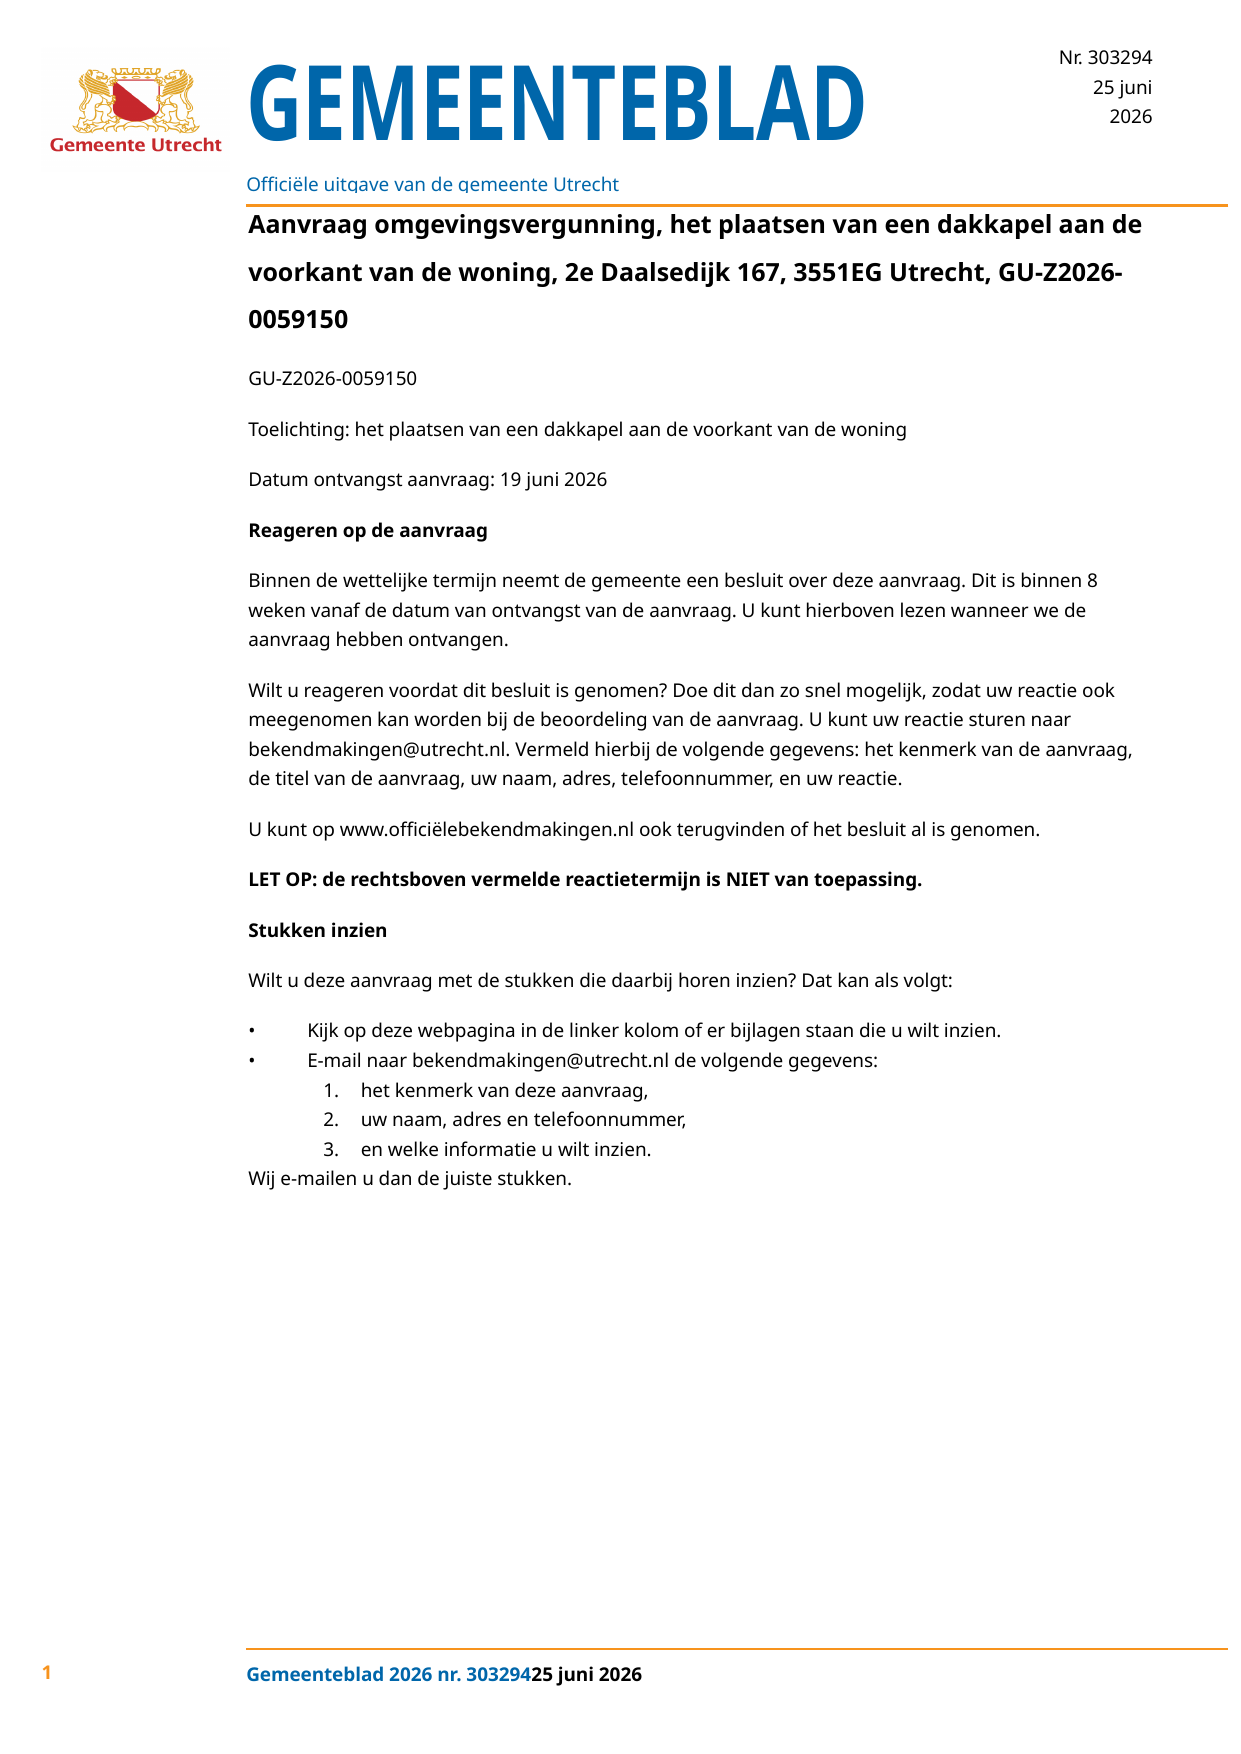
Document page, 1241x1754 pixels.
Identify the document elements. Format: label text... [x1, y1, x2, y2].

text Wilt u deze aanvraag met de stukken die daarbij horen inzien? Dat kan als volgt: [248, 967, 1152, 993]
list E-mail naar bekendmakingen@utrecht.nl de volgende gegevens: [248, 1047, 1152, 1073]
list het kenmerk van deze aanvraag, [323, 1077, 1152, 1102]
text GU-Z2026-0059150 [248, 366, 1152, 391]
list uw naam, adres en telefoonnummer, [323, 1106, 1152, 1132]
text Stukken inzien [248, 917, 1152, 942]
text Wilt u reageren voordat dit besluit is genomen? Doe dit dan zo snel mogelijk, zodat uw reactie ook meegenomen kan worden bij de beoordeling van de aanvraag. U kunt uw reactie sturen naar bekendmakingen@utrecht.nl. Vermeld hierbij de volgende gegevens: het kenmerk van de aanvraag, de titel van de aanvraag, uw naam, adres, telefoonnummer, en uw reactie. [248, 677, 1152, 791]
text U kunt op www.officiëlebekendmakingen.nl ook terugvinden of het besluit al is genomen. [248, 816, 1152, 842]
text Aanvraag omgevingsvergunning, het plaatsen van een dakkapel aan de voorkant van de woning, 2e Daalsedijk 167, 3551EG Utrecht, GU-Z2026-0059150 [248, 207, 1152, 336]
text Wij e-mailen u dan de juiste stukken. [248, 1166, 1152, 1191]
text Toelichting: het plaatsen van een dakkapel aan de voorkant van de woning [248, 416, 1152, 442]
text Binnen de wettelijke termijn neemt de gemeente een besluit over deze aanvraag. Dit is binnen 8 weken vanaf de datum van ontvangst van de aanvraag. U kunt hierboven lezen wanneer we de aanvraag hebben ontvangen. [248, 567, 1152, 652]
list en welke informatie u wilt inzien. [323, 1136, 1152, 1162]
picture [41, 47, 231, 172]
text Datum ontvangst aanvraag: 19 juni 2026 [248, 466, 1152, 492]
text LET OP: de rechtsboven vermelde reactietermijn is NIET van toepassing. [248, 866, 1152, 892]
list Kijk op deze webpagina in de linker kolom of er bijlagen staan die u wilt inzien. [248, 1018, 1152, 1043]
text Reageren op de aanvraag [248, 517, 1152, 542]
